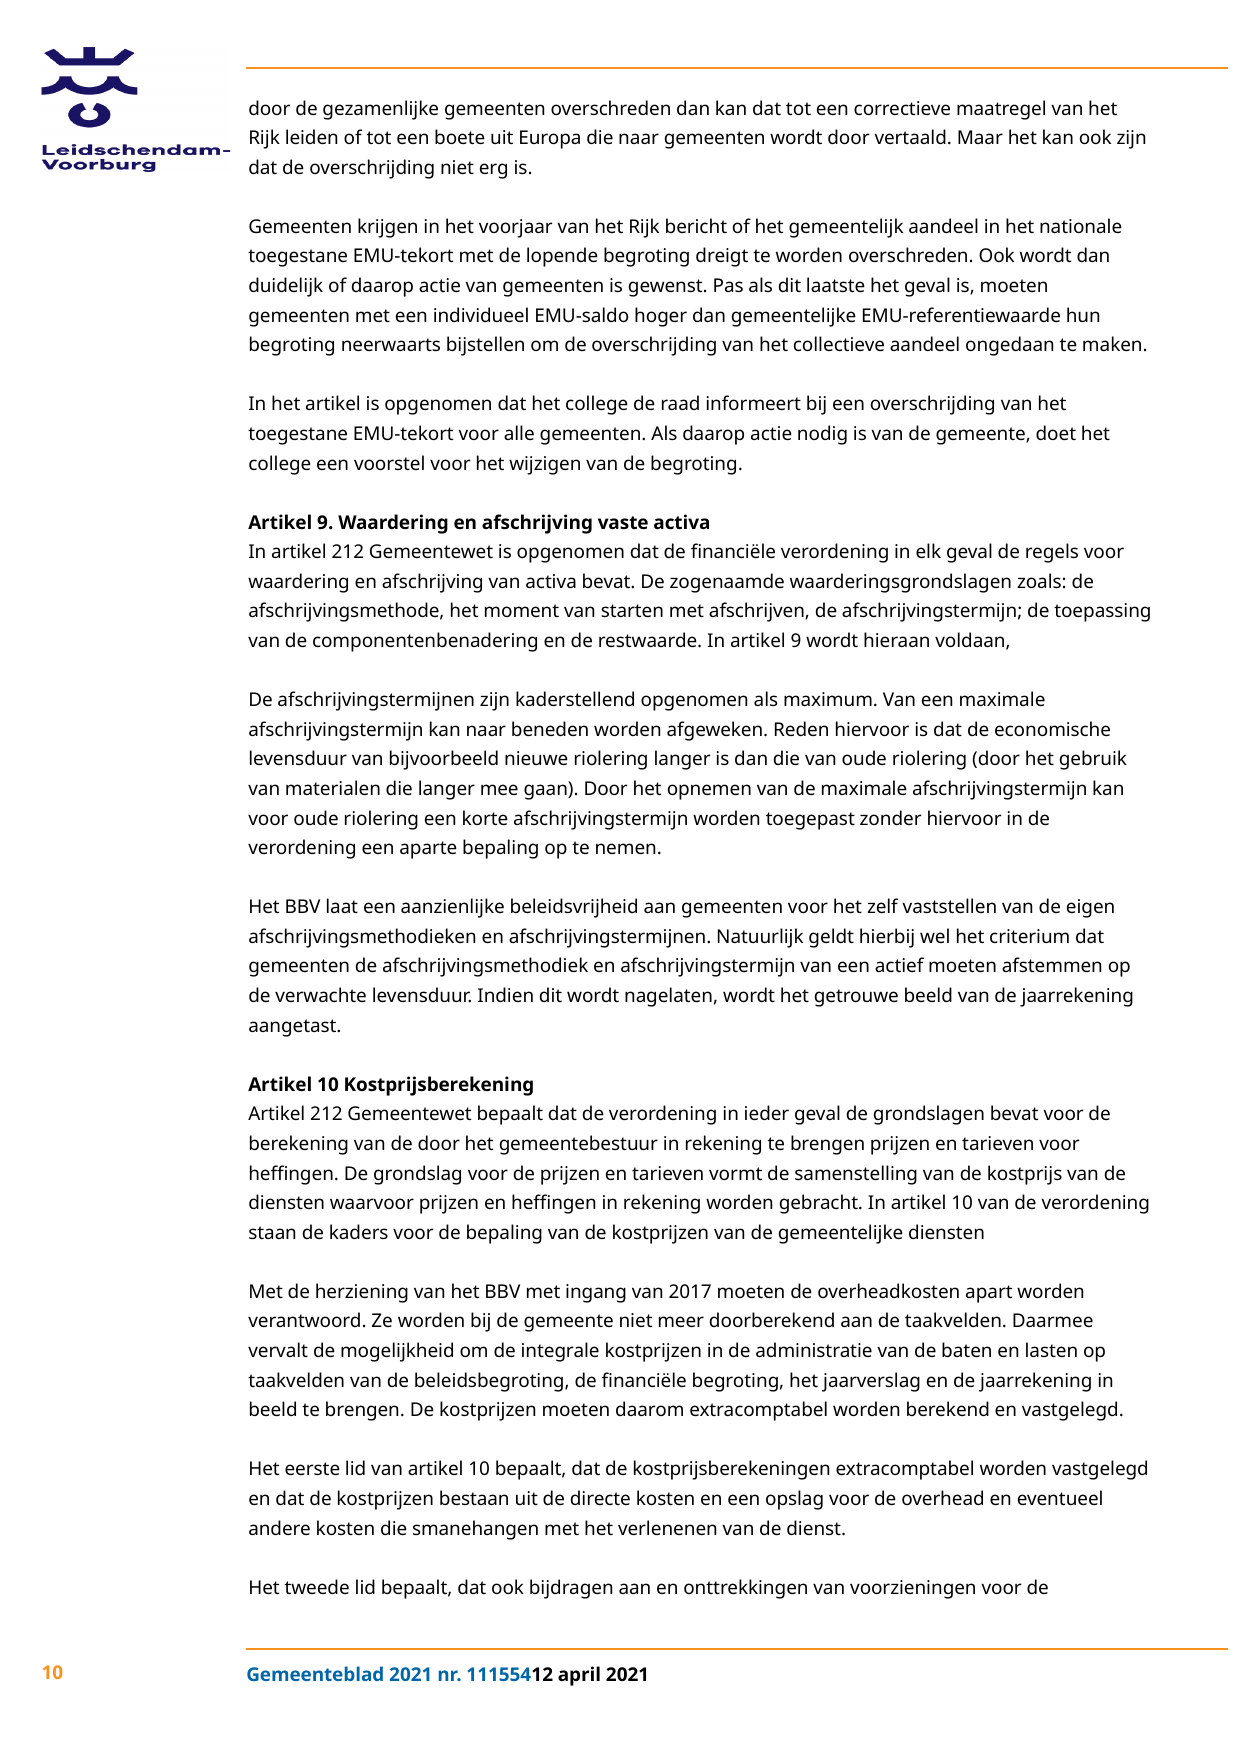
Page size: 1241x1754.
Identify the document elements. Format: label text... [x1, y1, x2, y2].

text Artikel 10 Kostprijsberekening [248, 1071, 1152, 1097]
text In artikel 212 Gemeentewet is opgenomen dat de financiële verordening in elk geval de regels voor waardering en afschrijving van activa bevat. De zogenaamde waarderingsgrondslagen zoals: de afschrijvingsmethode, het moment van starten met afschrijven, de afschrijvingstermijn; de toepassing van de componentenbenadering en de restwaarde. In artikel 9 wordt hieraan voldaan, [248, 538, 1152, 653]
text Artikel 212 Gemeentewet bepaalt dat de verordening in ieder geval de grondslagen bevat voor de berekening van de door het gemeentebestuur in rekening te brengen prijzen en tarieven voor heffingen. De grondslag voor de prijzen en tarieven vormt de samenstelling van de kostprijs van de diensten waarvoor prijzen en heffingen in rekening worden gebracht. In artikel 10 van de verordening staan de kaders voor de bepaling van de kostprijzen van de gemeentelijke diensten [248, 1101, 1152, 1245]
picture [41, 47, 231, 172]
text Met de herziening van het BBV met ingang van 2017 moeten de overheadkosten apart worden verantwoord. Ze worden bij de gemeente niet meer doorberekend aan de taakvelden. Daarmee vervalt de mogelijkheid om de integrale kostprijzen in de administratie van de baten en lasten op taakvelden van de beleidsbegroting, de financiële begroting, het jaarverslag en de jaarrekening in beeld te brengen. De kostprijzen moeten daarom extracomptabel worden berekend en vastgelegd. [248, 1278, 1152, 1422]
text Artikel 9. Waardering en afschrijving vaste activa [248, 509, 1152, 535]
text Het BBV laat een aanzienlijke beleidsvrijheid aan gemeenten voor het zelf vaststellen van de eigen afschrijvingsmethodieken en afschrijvingstermijnen. Natuurlijk geldt hierbij wel het criterium dat gemeenten de afschrijvingsmethodiek en afschrijvingstermijn van een actief moeten afstemmen op de verwachte levensduur. Indien dit wordt nagelaten, wordt het getrouwe beeld van de jaarrekening aangetast. [248, 893, 1152, 1038]
text door de gezamenlijke gemeenten overschreden dan kan dat tot een correctieve maatregel van het Rijk leiden of tot een boete uit Europa die naar gemeenten wordt door vertaald. Maar het kan ook zijn dat de overschrijding niet erg is. [248, 95, 1152, 180]
text Gemeenten krijgen in het voorjaar van het Rijk bericht of het gemeentelijk aandeel in het nationale toegestane EMU-tekort met de lopende begroting dreigt te worden overschreden. Ook wordt dan duidelijk of daarop actie van gemeenten is gewenst. Pas als dit laatste het geval is, moeten gemeenten met een individueel EMU-saldo hoger dan gemeentelijke EMU-referentiewaarde hun begroting neerwaarts bijstellen om de overschrijding van het collectieve aandeel ongedaan te maken. [248, 213, 1152, 357]
text Het eerste lid van artikel 10 bepaalt, dat de kostprijsberekeningen extracomptabel worden vastgelegd en dat de kostprijzen bestaan uit de directe kosten en een opslag voor de overhead en eventueel andere kosten die smanehangen met het verlenenen van de dienst. [248, 1456, 1152, 1541]
text In het artikel is opgenomen dat het college de raad informeert bij een overschrijding van het toegestane EMU-tekort voor alle gemeenten. Als daarop actie nodig is van de gemeente, doet het college een voorstel voor het wijzigen van de begroting. [248, 391, 1152, 476]
text Het tweede lid bepaalt, dat ook bijdragen aan en onttrekkingen van voorzieningen voor de [248, 1574, 1152, 1600]
text De afschrijvingstermijnen zijn kaderstellend opgenomen als maximum. Van een maximale afschrijvingstermijn kan naar beneden worden afgeweken. Reden hiervoor is dat de economische levensduur van bijvoorbeeld nieuwe riolering langer is dan die van oude riolering (door het gebruik van materialen die langer mee gaan). Door het opnemen van de maximale afschrijvingstermijn kan voor oude riolering een korte afschrijvingstermijn worden toegepast zonder hiervoor in de verordening een aparte bepaling op te nemen. [248, 686, 1152, 860]
